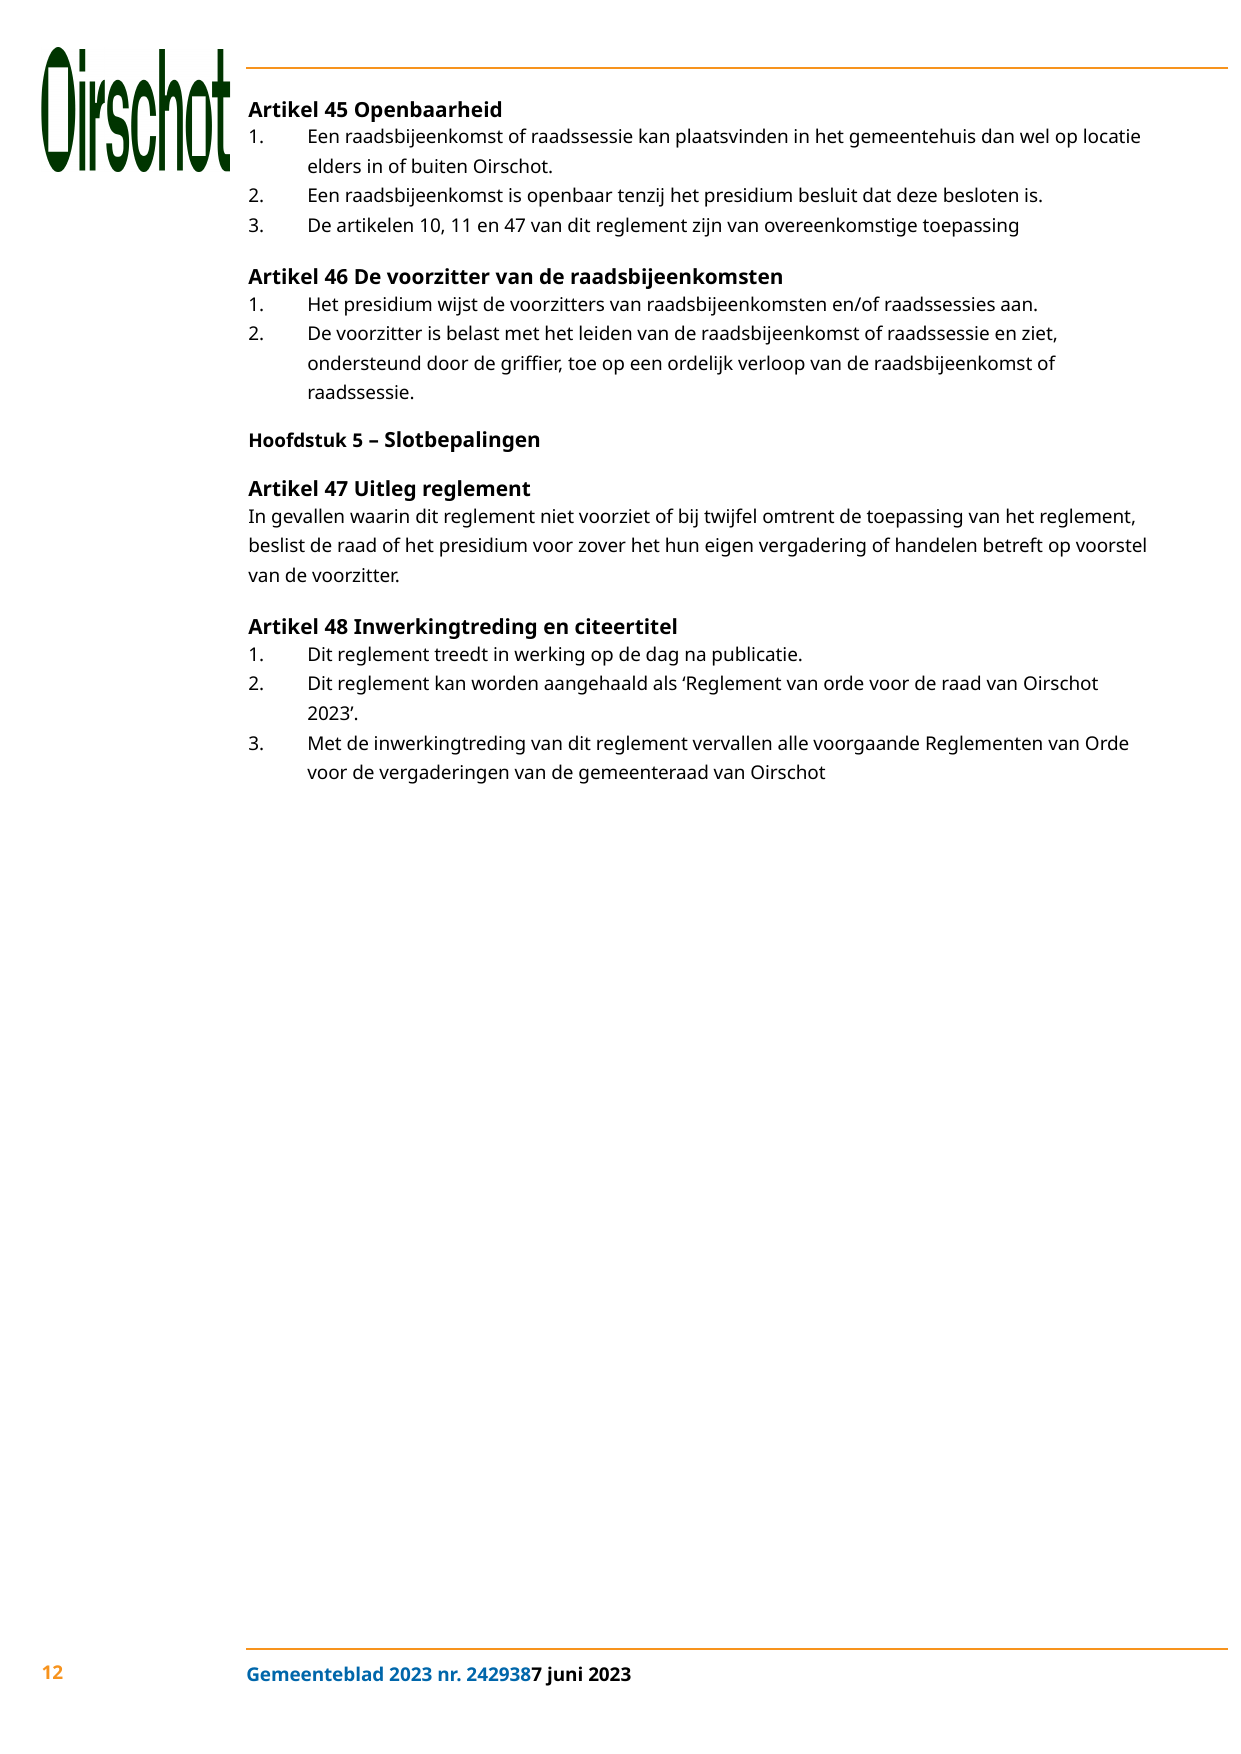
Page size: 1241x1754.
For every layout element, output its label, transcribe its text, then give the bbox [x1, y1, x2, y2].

text Artikel 48 Inwerkingtreding en citeertitel [248, 612, 1152, 641]
text Artikel 46 De voorzitter van de raadsbijeenkomsten [248, 262, 1152, 291]
list Een raadsbijeenkomst is openbaar tenzij het presidium besluit dat deze besloten is. [248, 182, 1152, 208]
text In gevallen waarin dit reglement niet voorziet of bij twijfel omtrent de toepassing van het reglement, beslist de raad of het presidium voor zover het hun eigen vergadering of handelen betreft op voorstel van de voorzitter. [248, 503, 1152, 588]
list Een raadsbijeenkomst of raadssessie kan plaatsvinden in het gemeentehuis dan wel op locatie elders in of buiten Oirschot. [248, 123, 1152, 178]
list Dit reglement treedt in werking op de dag na publicatie. [248, 641, 1152, 667]
text Artikel 47 Uitleg reglement [248, 474, 1152, 503]
list Dit reglement kan worden aangehaald als ‘Reglement van orde voor de raad van Oirschot 2023’. [248, 671, 1152, 726]
picture [41, 47, 231, 172]
text Artikel 45 Openbaarheid [248, 95, 1152, 123]
list Met de inwerkingtreding van dit reglement vervallen alle voorgaande Reglementen van Orde voor de vergaderingen van de gemeenteraad van Oirschot [248, 730, 1152, 785]
text Hoofdstuk 5 – Slotbepalingen [248, 425, 1152, 454]
list De voorzitter is belast met het leiden van de raadsbijeenkomst of raadssessie en ziet, ondersteund door de griffier, toe op een ordelijk verloop van de raadsbijeenkomst of raadssessie. [248, 320, 1152, 405]
list Het presidium wijst de voorzitters van raadsbijeenkomsten en/of raadssessies aan. [248, 291, 1152, 317]
list De artikelen 10, 11 en 47 van dit reglement zijn van overeenkomstige toepassing [248, 212, 1152, 238]
